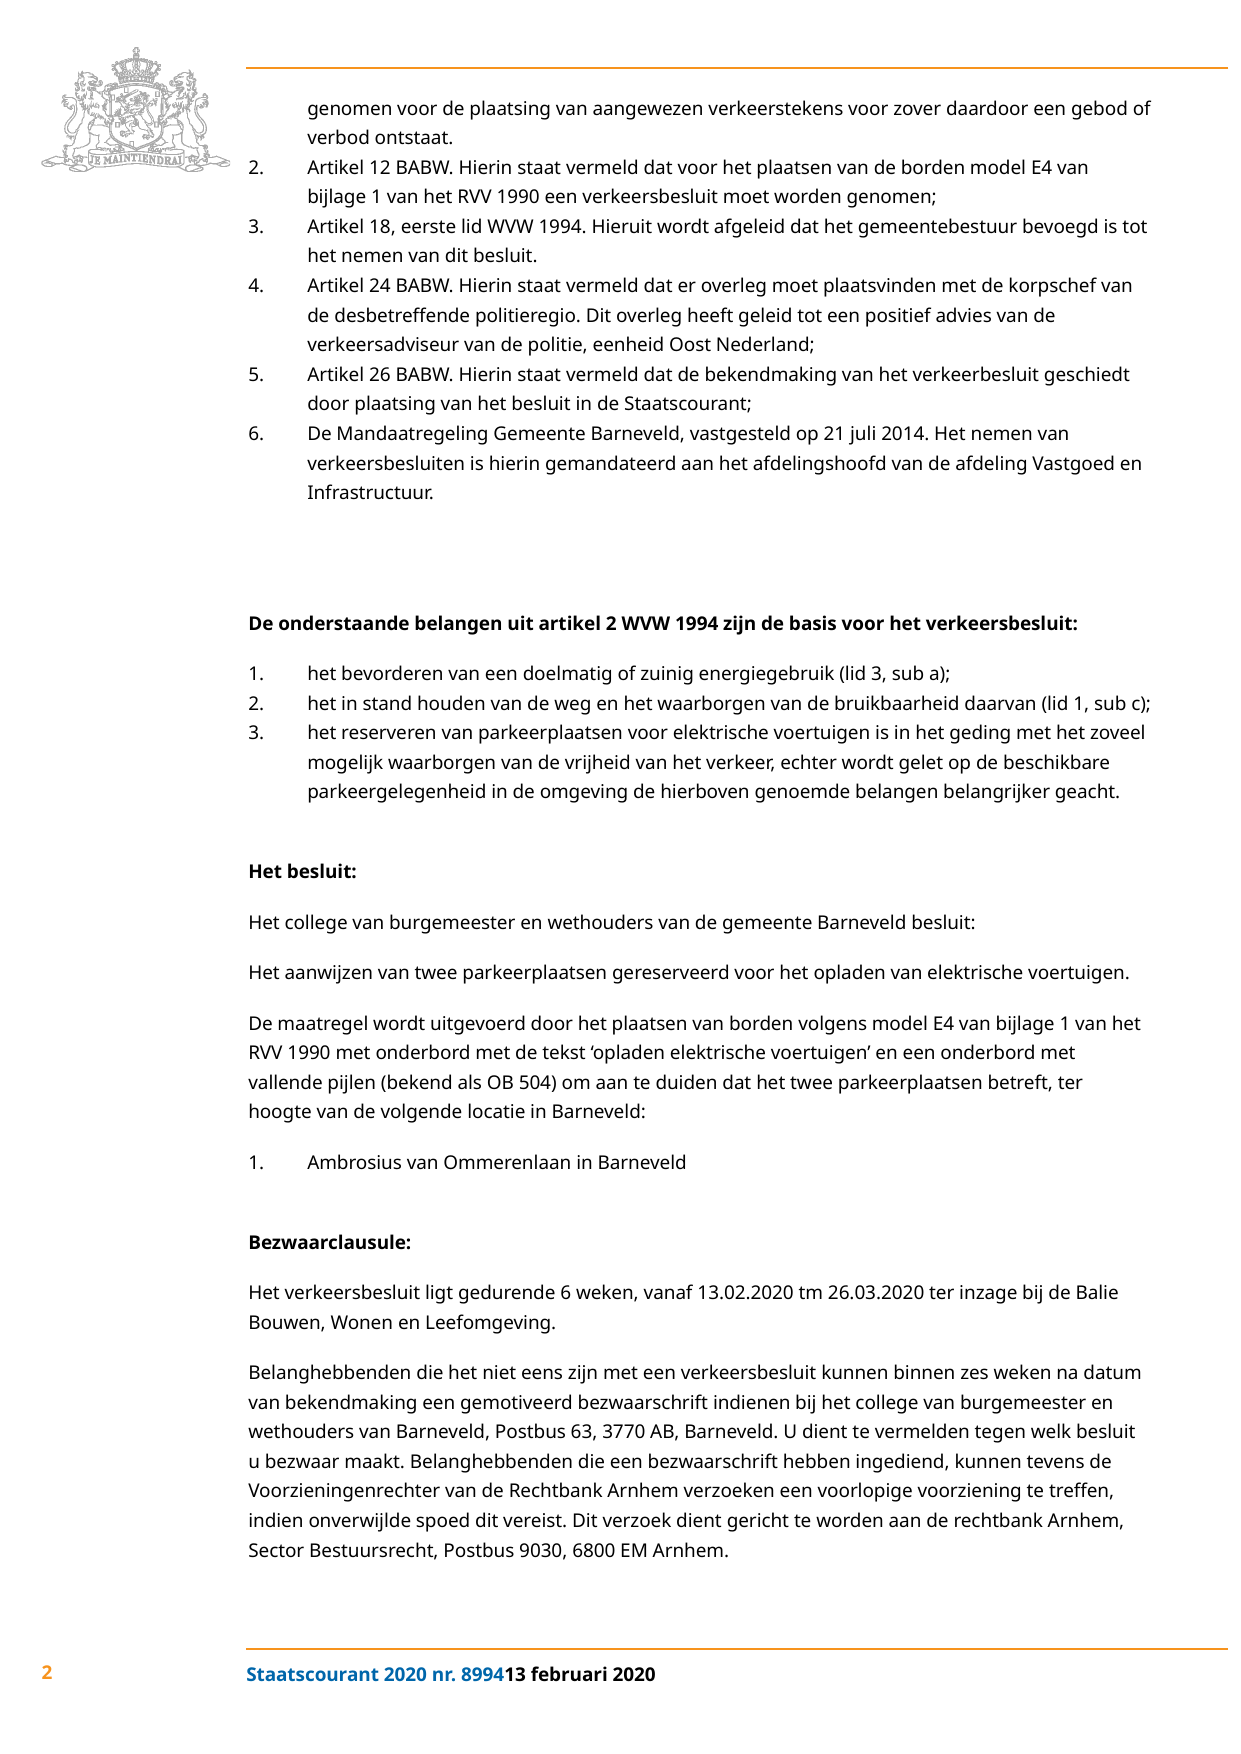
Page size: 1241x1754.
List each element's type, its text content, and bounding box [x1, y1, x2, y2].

list Ambrosius van Ommerenlaan in Barneveld [248, 1149, 1152, 1175]
list het bevorderen van een doelmatig of zuinig energiegebruik (lid 3, sub a); [248, 660, 1152, 686]
text Het college van burgemeester en wethouders van de gemeente Barneveld besluit: [248, 909, 1152, 935]
text Belanghebbenden die het niet eens zijn met een verkeersbesluit kunnen binnen zes weken na datum van bekendmaking een gemotiveerd bezwaarschrift indienen bij het college van burgemeester en wethouders van Barneveld, Postbus 63, 3770 AB, Barneveld. U dient te vermelden tegen welk besluit u bezwaar maakt. Belanghebbenden die een bezwaarschrift hebben ingediend, kunnen tevens de Voorzieningenrechter van de Rechtbank Arnhem verzoeken een voorlopige voorziening te treffen, indien onverwijlde spoed dit vereist. Dit verzoek dient gericht te worden aan de rechtbank Arnhem, Sector Bestuursrecht, Postbus 9030, 6800 EM Arnhem. [248, 1359, 1152, 1563]
list De Mandaatregeling Gemeente Barneveld, vastgesteld op 21 juli 2014. Het nemen van verkeersbesluiten is hierin gemandateerd aan het afdelingshoofd van de afdeling Vastgoed en Infrastructuur. [248, 420, 1152, 505]
text De onderstaande belangen uit artikel 2 WVW 1994 zijn de basis voor het verkeersbesluit: [248, 610, 1152, 636]
list genomen voor de plaatsing van aangewezen verkeerstekens voor zover daardoor een gebod of verbod ontstaat. [248, 95, 1152, 150]
text Het aanwijzen van twee parkeerplaatsen gereserveerd voor het opladen van elektrische voertuigen. [248, 959, 1152, 985]
list Artikel 26 BABW. Hierin staat vermeld dat de bekendmaking van het verkeerbesluit geschiedt door plaatsing van het besluit in de Staatscourant; [248, 361, 1152, 416]
list Artikel 18, eerste lid WVW 1994. Hieruit wordt afgeleid dat het gemeentebestuur bevoegd is tot het nemen van dit besluit. [248, 213, 1152, 268]
text Het besluit: [248, 858, 1152, 884]
list Artikel 24 BABW. Hierin staat vermeld dat er overleg moet plaatsvinden met de korpschef van de desbetreffende politieregio. Dit overleg heeft geleid tot een positief advies van de verkeersadviseur van de politie, eenheid Oost Nederland; [248, 272, 1152, 357]
list het reserveren van parkeerplaatsen voor elektrische voertuigen is in het geding met het zoveel mogelijk waarborgen van de vrijheid van het verkeer, echter wordt gelet op de beschikbare parkeergelegenheid in de omgeving de hierboven genoemde belangen belangrijker geacht. [248, 719, 1152, 804]
text Het verkeersbesluit ligt gedurende 6 weken, vanaf 13.02.2020 tm 26.03.2020 ter inzage bij de Balie Bouwen, Wonen en Leefomgeving. [248, 1279, 1152, 1335]
picture [41, 47, 231, 172]
list Artikel 12 BABW. Hierin staat vermeld dat voor het plaatsen van de borden model E4 van bijlage 1 van het RVV 1990 een verkeersbesluit moet worden genomen; [248, 154, 1152, 209]
text Bezwaarclausule: [248, 1229, 1152, 1255]
text De maatregel wordt uitgevoerd door het plaatsen van borden volgens model E4 van bijlage 1 van het RVV 1990 met onderbord met de tekst ‘opladen elektrische voertuigen’ en een onderbord met vallende pijlen (bekend als OB 504) om aan te duiden dat het twee parkeerplaatsen betreft, ter hoogte van de volgende locatie in Barneveld: [248, 1010, 1152, 1124]
list het in stand houden van de weg en het waarborgen van de bruikbaarheid daarvan (lid 1, sub c); [248, 690, 1152, 716]
